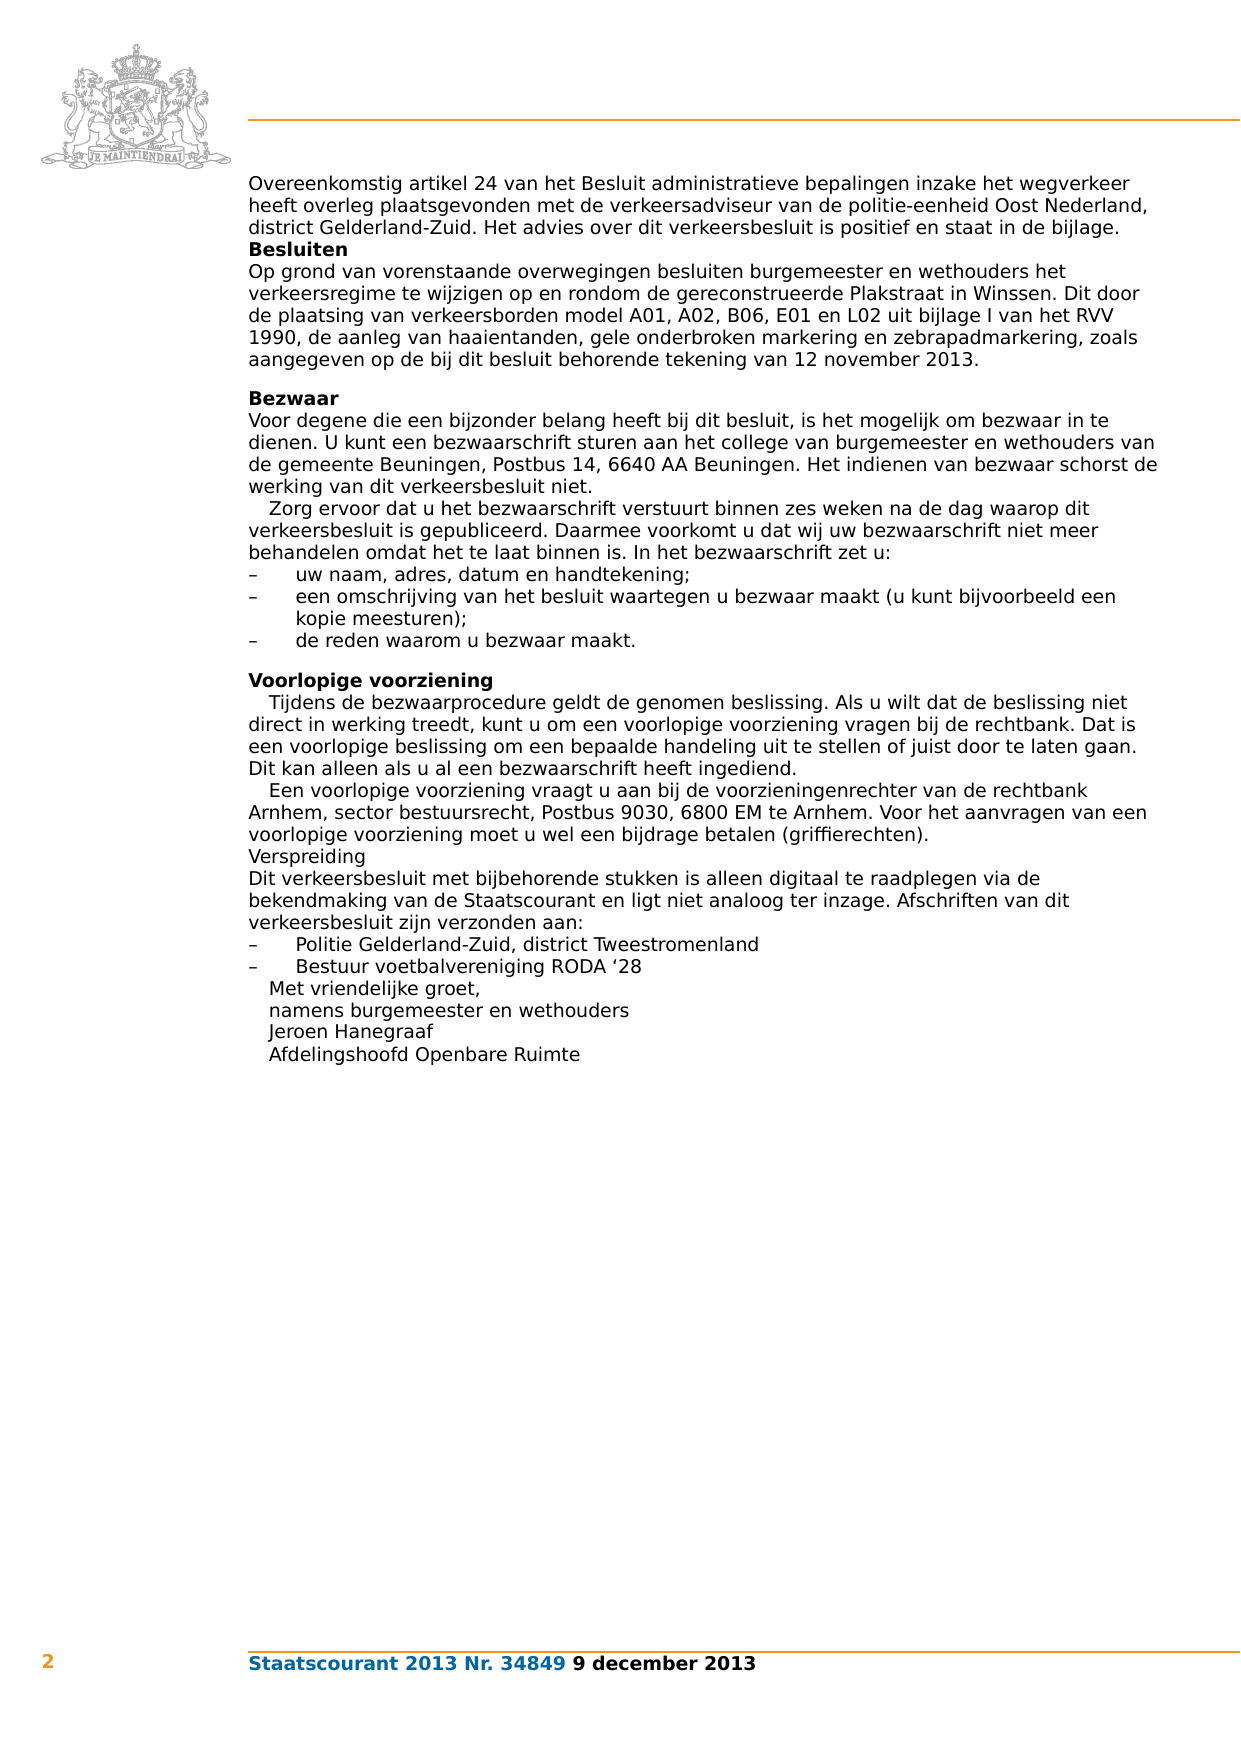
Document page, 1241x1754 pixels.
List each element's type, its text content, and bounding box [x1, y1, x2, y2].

text Overeenkomstig artikel 24 van het Besluit administratieve bepalingen inzake het wegverkeer heeft overleg plaatsgevonden met de verkeersadviseur van de politie-eenheid Oost Nederland, district Gelderland-Zuid. Het advies over dit verkeersbesluit is positief en staat in de bijlage. [248, 173, 1163, 239]
text Besluiten [248, 239, 1163, 261]
list een omschrijving van het besluit waartegen u bezwaar maakt (u kunt bijvoorbeeld een kopie meesturen); [248, 586, 1163, 630]
picture [41, 44, 231, 169]
text Tijdens de bezwaarprocedure geldt de genomen beslissing. Als u wilt dat de beslissing niet direct in werking treedt, kunt u om een voorlopige voorziening vragen bij de rechtbank. Dat is een voorlopige beslissing om een bepaalde handeling uit te stellen of juist door te laten gaan. Dit kan alleen als u al een bezwaarschrift heeft ingediend. [248, 692, 1163, 780]
subtitle Verspreiding [248, 846, 1163, 868]
subtitle Op grond van vorenstaande overwegingen besluiten burgemeester en wethouders het verkeersregime te wijzigen op en rondom de gereconstrueerde Plakstraat in Winssen. Dit door de plaatsing van verkeersborden model A01, A02, B06, E01 en L02 uit bijlage I van het RVV 1990, de aanleg van haaientanden, gele onderbroken markering en zebrapadmarkering, zoals aangegeven op de bij dit besluit behorende tekening van 12 november 2013. [248, 261, 1163, 371]
text Jeroen Hanegraaf [248, 1021, 1163, 1043]
list uw naam, adres, datum en handtekening; [248, 564, 1163, 586]
text Voor degene die een bijzonder belang heeft bij dit besluit, is het mogelijk om bezwaar in te dienen. U kunt een bezwaarschrift sturen aan het college van burgemeester en wethouders van de gemeente Beuningen, Postbus 14, 6640 AA Beuningen. Het indienen van bezwaar schorst de werking van dit verkeersbesluit niet. [248, 410, 1163, 498]
list Bestuur voetbalvereniging RODA ‘28 [248, 956, 1163, 977]
text Zorg ervoor dat u het bezwaarschrift verstuurt binnen zes weken na de dag waarop dit verkeersbesluit is gepubliceerd. Daarmee voorkomt u dat wij uw bezwaarschrift niet meer behandelen omdat het te laat binnen is. In het bezwaarschrift zet u: [248, 498, 1163, 564]
subtitle Bezwaar [248, 388, 1163, 410]
subtitle Voorlopige voorziening [248, 670, 1163, 692]
text Met vriendelijke groet, [248, 977, 1163, 999]
text namens burgemeester en wethouders [248, 999, 1163, 1021]
subtitle Dit verkeersbesluit met bijbehorende stukken is alleen digitaal te raadplegen via de bekendmaking van de Staatscourant en ligt niet analoog ter inzage. Afschriften van dit verkeersbesluit zijn verzonden aan: [248, 868, 1163, 933]
list Politie Gelderland-Zuid, district Tweestromenland [248, 933, 1163, 956]
list de reden waarom u bezwaar maakt. [248, 630, 1163, 652]
text Een voorlopige voorziening vraagt u aan bij de voorzieningenrechter van de rechtbank Arnhem, sector bestuursrecht, Postbus 9030, 6800 EM te Arnhem. Voor het aanvragen van een voorlopige voorziening moet u wel een bijdrage betalen (griffierechten). [248, 780, 1163, 846]
text Afdelingshoofd Openbare Ruimte [248, 1043, 1163, 1065]
